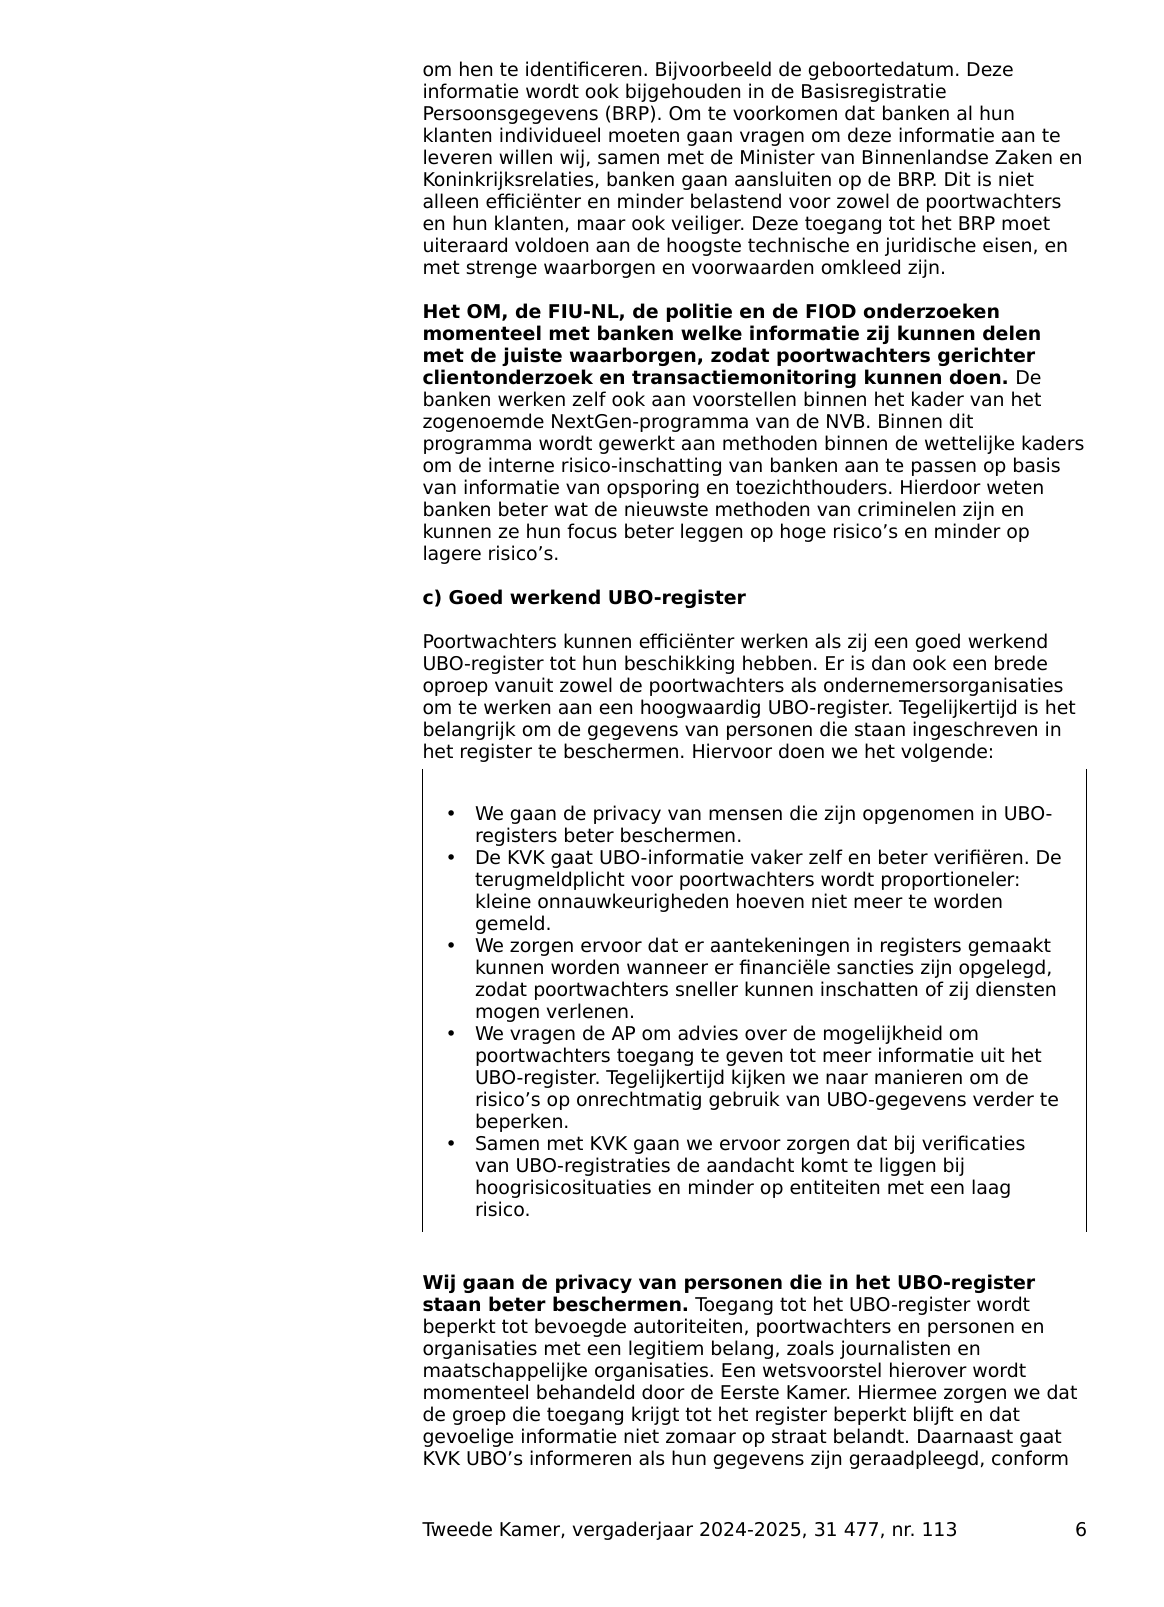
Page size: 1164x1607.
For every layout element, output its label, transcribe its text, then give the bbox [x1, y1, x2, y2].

subtitle c) Goed werkend UBO-register [422, 587, 1087, 609]
text om hen te identificeren. Bijvoorbeeld de geboortedatum. Deze informatie wordt ook bijgehouden in de Basisregistratie Persoonsgegevens (BRP). Om te voorkomen dat banken al hun klanten individueel moeten gaan vragen om deze informatie aan te leveren willen wij, samen met de Minister van Binnenlandse Zaken en Koninkrijksrelaties, banken gaan aansluiten op de BRP. Dit is niet alleen efficiënter en minder belastend voor zowel de poortwachters en hun klanten, maar ook veiliger. Deze toegang tot het BRP moet uiteraard voldoen aan de hoogste technische en juridische eisen, en met strenge waarborgen en voorwaarden omkleed zijn. [422, 59, 1087, 279]
text Wij gaan de privacy van personen die in het UBO-register staan beter beschermen. Toegang tot het UBO-register wordt beperkt tot bevoegde autoriteiten, poortwachters en personen en organisaties met een legitiem belang, zoals journalisten en maatschappelijke organisaties. Een wetsvoorstel hierover wordt momenteel behandeld door de Eerste Kamer. Hiermee zorgen we dat de groep die toegang krijgt tot het register beperkt blijft en dat gevoelige informatie niet zomaar op straat belandt. Daarnaast gaat KVK UBO’s informeren als hun gegevens zijn geraadpleegd, conform [422, 1272, 1087, 1470]
text Het OM, de FIU-NL, de politie en de FIOD onderzoeken momenteel met banken welke informatie zij kunnen delen met de juiste waarborgen, zodat poortwachters gerichter clientonderzoek en transactiemonitoring kunnen doen. De banken werken zelf ook aan voorstellen binnen het kader van het zogenoemde NextGen-programma van de NVB. Binnen dit programma wordt gewerkt aan methoden binnen de wettelijke kaders om de interne risico-inschatting van banken aan te passen op basis van informatie van opsporing en toezichthouders. Hierdoor weten banken beter wat de nieuwste methoden van criminelen zijn en kunnen ze hun focus beter leggen op hoge risico’s en minder op lagere risico’s. [422, 301, 1087, 565]
text Poortwachters kunnen efficiënter werken als zij een goed werkend UBO-register tot hun beschikking hebben. Er is dan ook een brede oproep vanuit zowel de poortwachters als ondernemersorganisaties om te werken aan een hoogwaardig UBO-register. Tegelijkertijd is het belangrijk om de gegevens van personen die staan ingeschreven in het register te beschermen. Hiervoor doen we het volgende: [422, 631, 1087, 763]
table_header • We gaan de privacy van mensen die zijn opgenomen in UBO-registers beter beschermen. • De KVK gaat UBO-informatie vaker zelf en beter verifiëren. De terugmeldplicht voor poortwachters wordt proportioneler: kleine onnauwkeurigheden hoeven niet meer te worden gemeld. • We zorgen ervoor dat er aantekeningen in registers gemaakt kunnen worden wanneer er financiële sancties zijn opgelegd, zodat poortwachters sneller kunnen inschatten of zij diensten mogen verlenen. • We vragen de AP om advies over de mogelijkheid om poortwachters toegang te geven tot meer informatie uit het UBO-register. Tegelijkertijd kijken we naar manieren om de risico’s op onrechtmatig gebruik van UBO-gegevens verder te beperken. • Samen met KVK gaan we ervoor zorgen dat bij verificaties van UBO-registraties de aandacht komt te liggen bij hoogrisicosituaties en minder op entiteiten met een laag risico. [423, 769, 1086, 1232]
